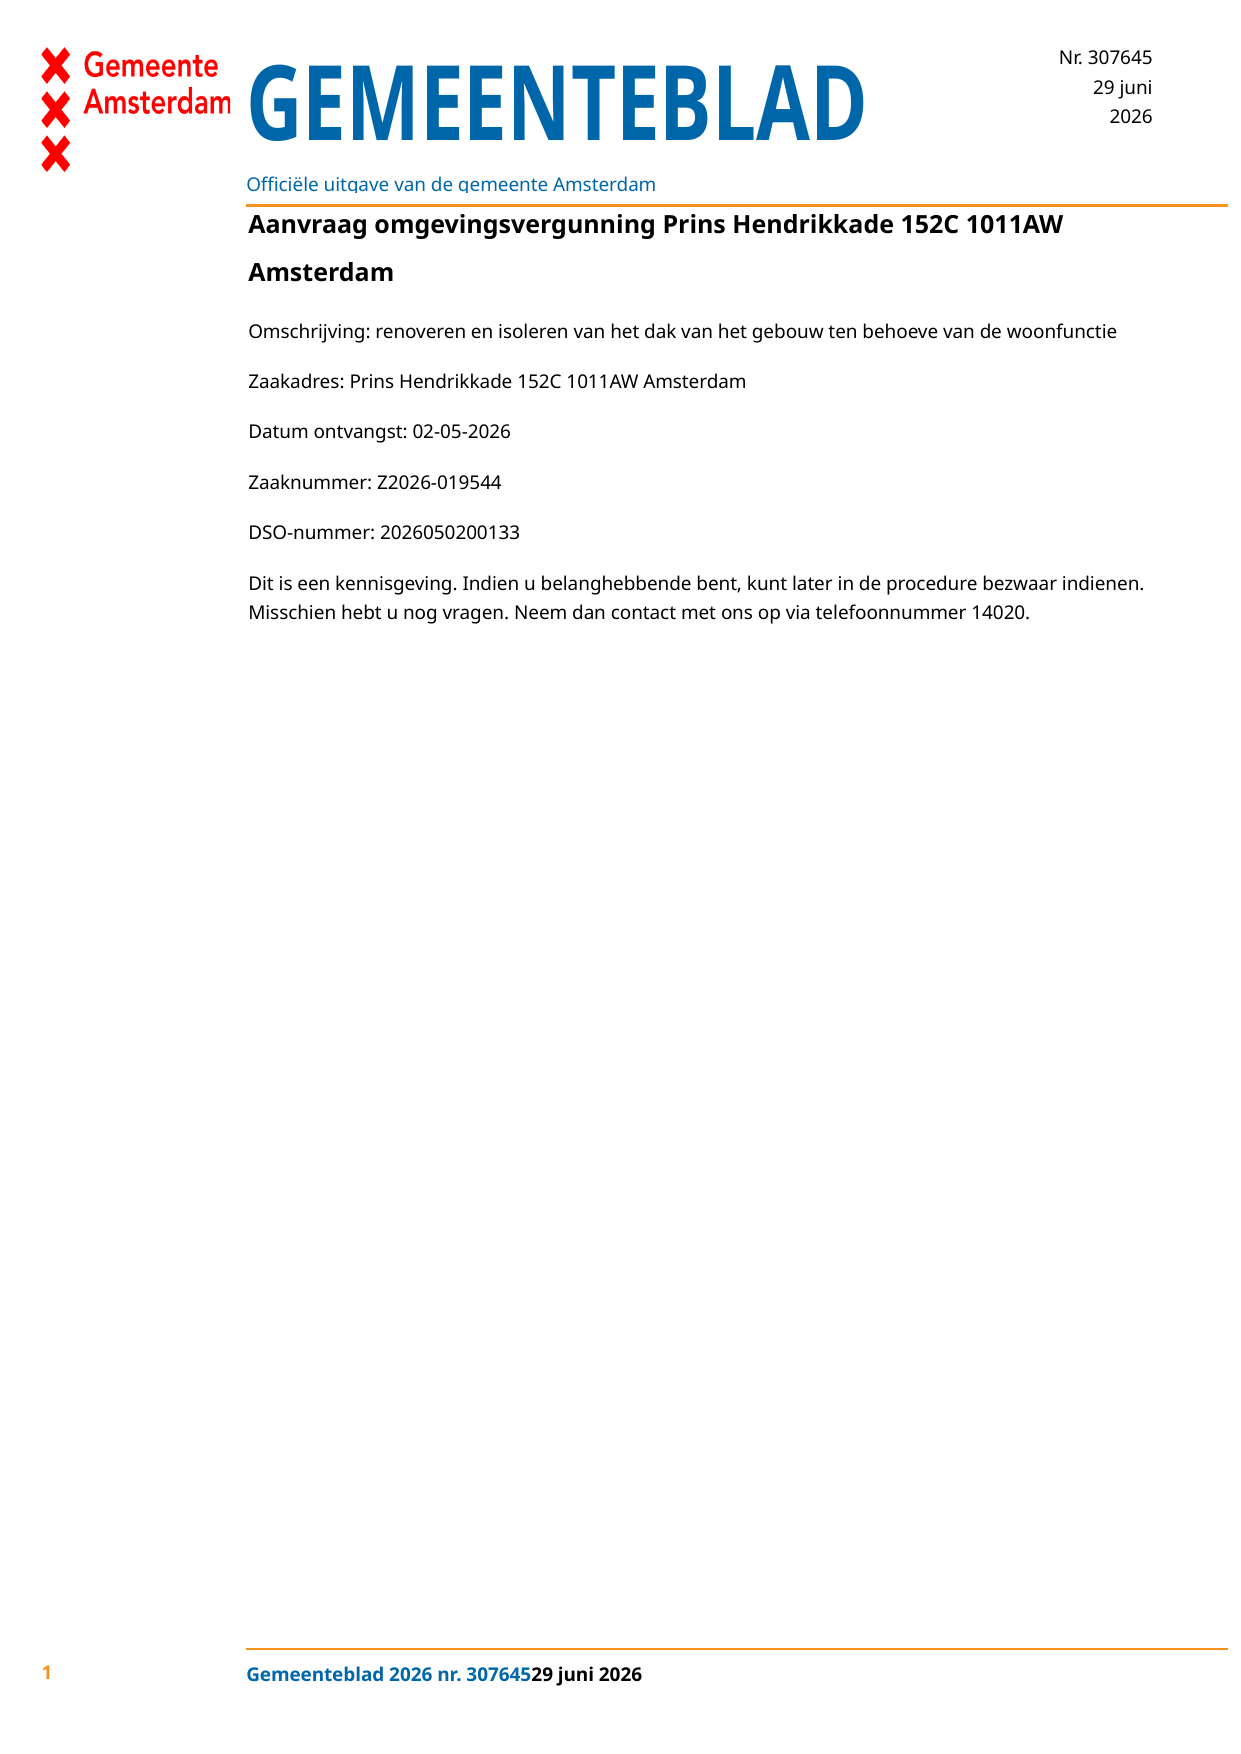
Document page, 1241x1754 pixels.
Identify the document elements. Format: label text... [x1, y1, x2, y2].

text Dit is een kennisgeving. Indien u belanghebbende bent, kunt later in de procedure bezwaar indienen. Misschien hebt u nog vragen. Neem dan contact met ons op via telefoonnummer 14020. [248, 570, 1152, 625]
text Zaaknummer: Z2026-019544 [248, 469, 1152, 495]
text DSO-nummer: 2026050200133 [248, 519, 1152, 545]
text Aanvraag omgevingsvergunning Prins Hendrikkade 152C 1011AW Amsterdam [248, 207, 1152, 288]
text Datum ontvangst: 02-05-2026 [248, 419, 1152, 444]
text Zaakadres: Prins Hendrikkade 152C 1011AW Amsterdam [248, 368, 1152, 394]
picture [41, 47, 231, 172]
text Omschrijving: renoveren en isoleren van het dak van het gebouw ten behoeve van de woonfunctie [248, 318, 1152, 344]
